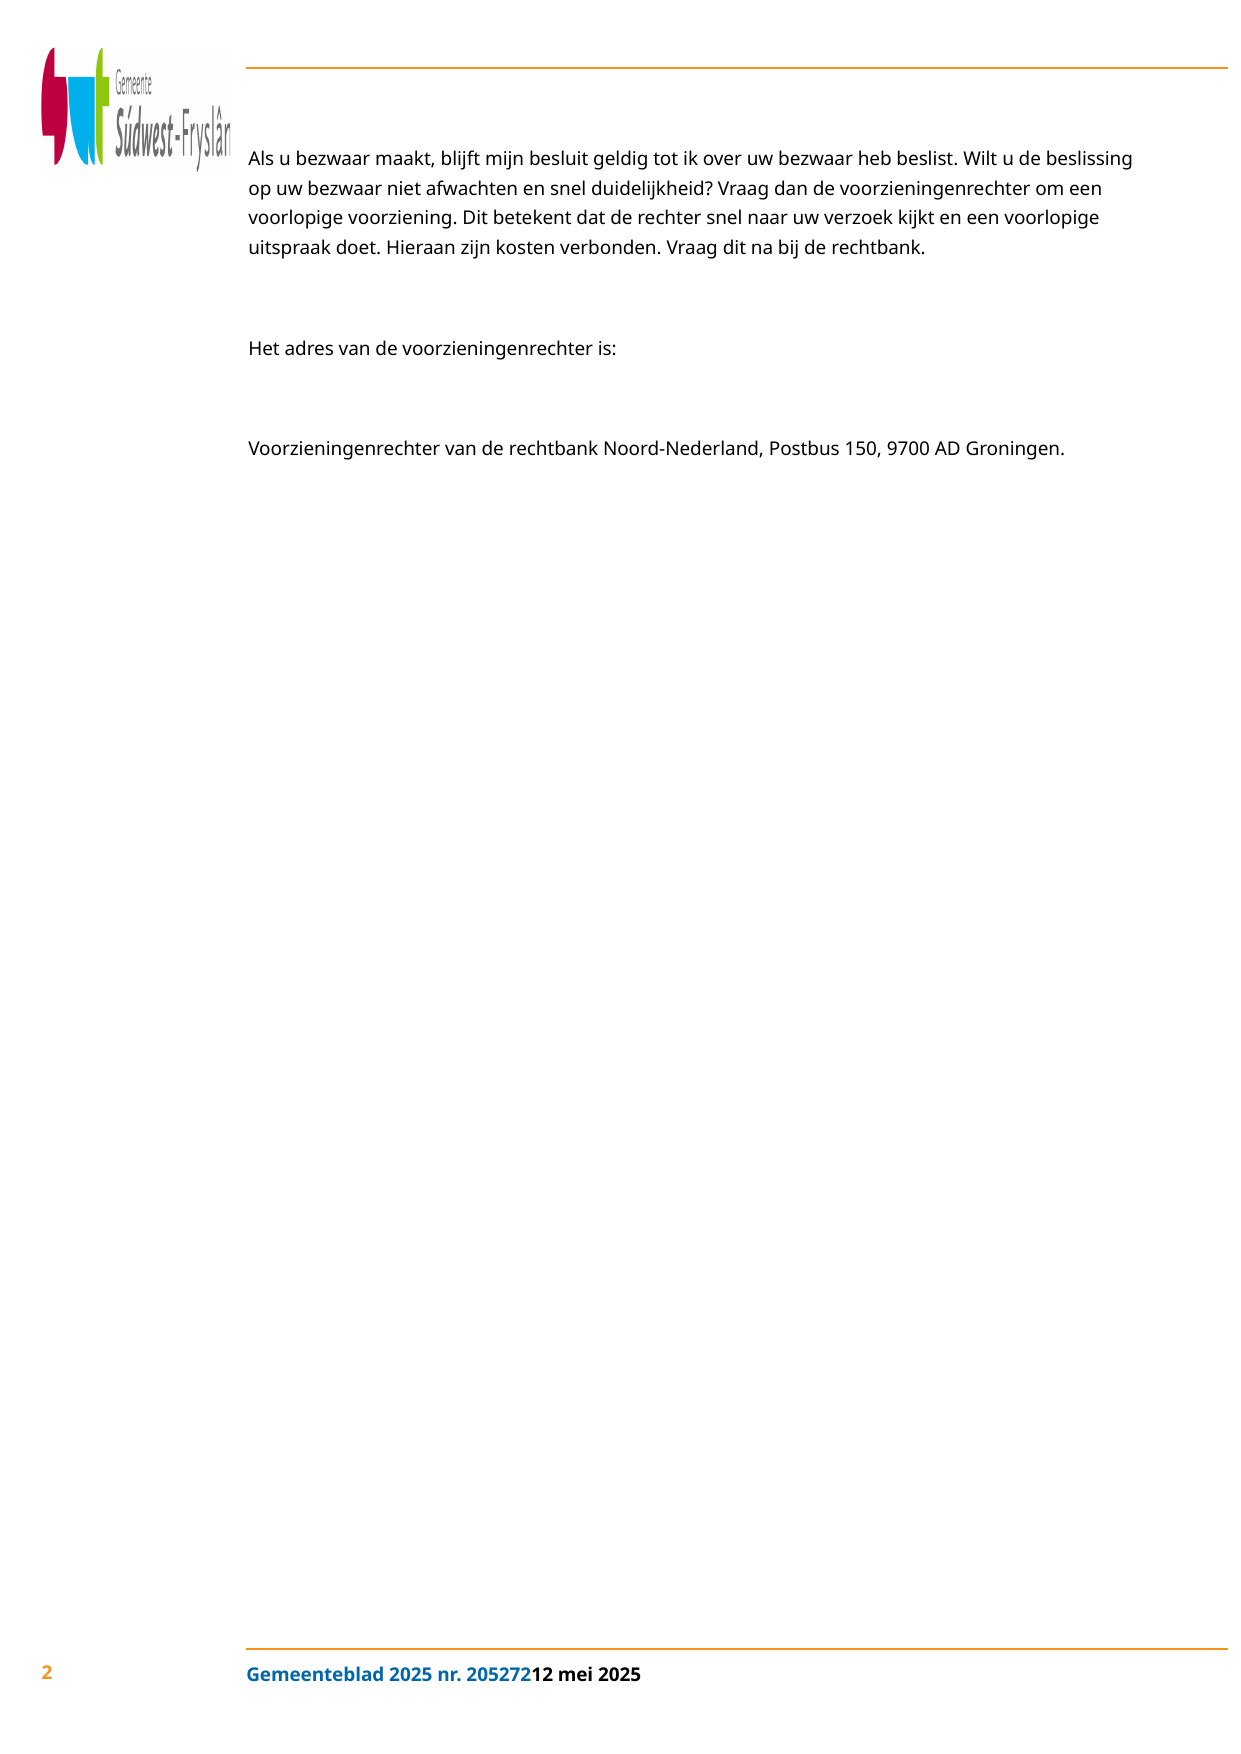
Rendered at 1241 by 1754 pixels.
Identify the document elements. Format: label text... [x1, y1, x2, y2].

text Het adres van de voorzieningenrechter is: [248, 335, 1152, 361]
picture [41, 47, 231, 172]
text Voorzieningenrechter van de rechtbank Noord-Nederland, Postbus 150, 9700 AD Groningen. [248, 436, 1152, 461]
text Als u bezwaar maakt, blijft mijn besluit geldig tot ik over uw bezwaar heb beslist. Wilt u de beslissing op uw bezwaar niet afwachten en snel duidelijkheid? Vraag dan de voorzieningenrechter om een voorlopige voorziening. Dit betekent dat de rechter snel naar uw verzoek kijkt en een voorlopige uitspraak doet. Hieraan zijn kosten verbonden. Vraag dit na bij de rechtbank. [248, 145, 1152, 260]
